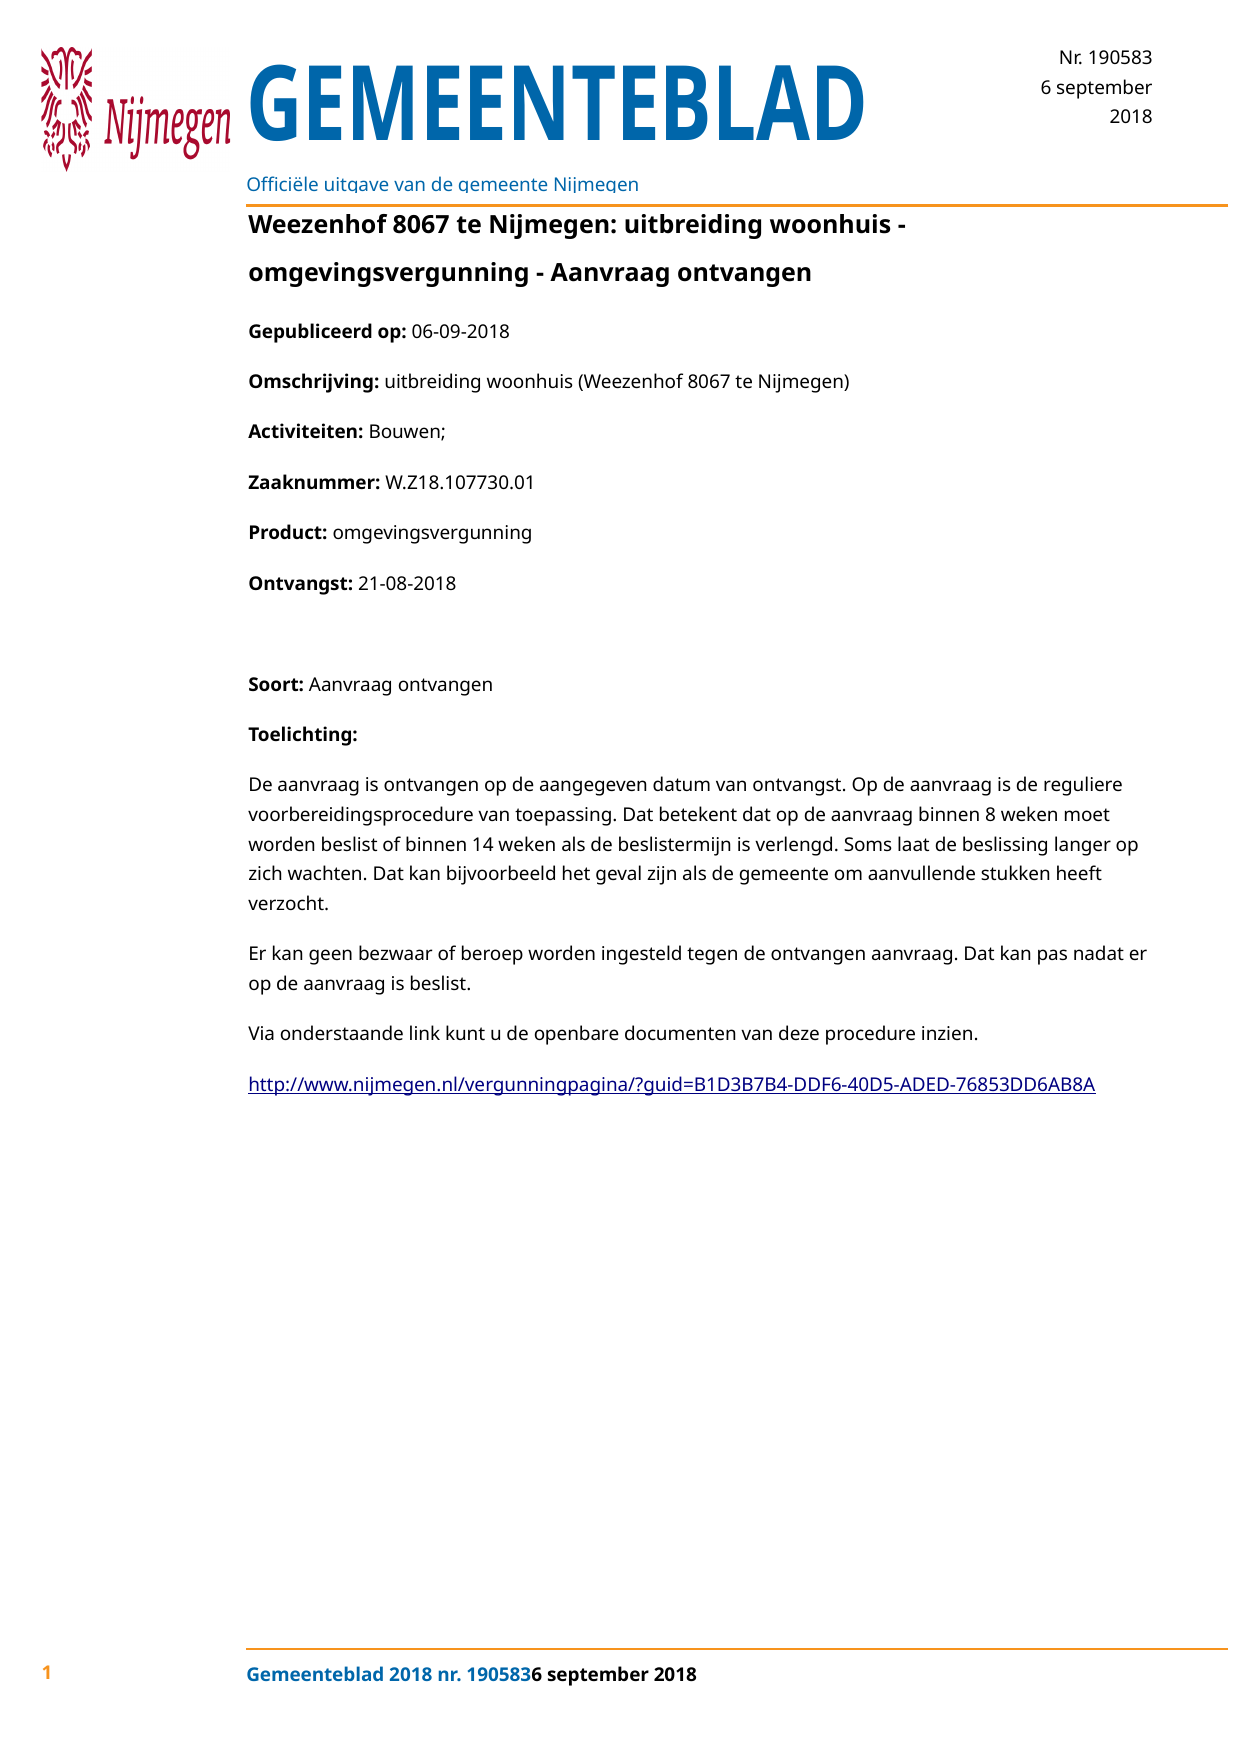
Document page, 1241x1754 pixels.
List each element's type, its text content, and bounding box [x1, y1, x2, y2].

text Weezenhof 8067 te Nijmegen: uitbreiding woonhuis - omgevingsvergunning - Aanvraag ontvangen [248, 207, 1152, 288]
text Product: omgevingsvergunning [248, 519, 1152, 545]
text Ontvangst: 21-08-2018 [248, 570, 1152, 596]
text Toelichting: [248, 721, 1152, 747]
text Soort: Aanvraag ontvangen [248, 671, 1152, 697]
text De aanvraag is ontvangen op de aangegeven datum van ontvangst. Op de aanvraag is de reguliere voorbereidingsprocedure van toepassing. Dat betekent dat op de aanvraag binnen 8 weken moet worden beslist of binnen 14 weken als de beslistermijn is verlengd. Soms laat de beslissing langer op zich wachten. Dat kan bijvoorbeeld het geval zijn als de gemeente om aanvullende stukken heeft verzocht. [248, 772, 1152, 916]
text Gepubliceerd op: 06-09-2018 [248, 318, 1152, 344]
text Zaaknummer: W.Z18.107730.01 [248, 469, 1152, 495]
picture [41, 47, 231, 172]
text Er kan geen bezwaar of beroep worden ingesteld tegen de ontvangen aanvraag. Dat kan pas nadat er op de aanvraag is beslist. [248, 940, 1152, 996]
text Omschrijving: uitbreiding woonhuis (Weezenhof 8067 te Nijmegen) [248, 368, 1152, 394]
text Via onderstaande link kunt u de openbare documenten van deze procedure inzien. [248, 1020, 1152, 1046]
text http://www.nijmegen.nl/vergunningpagina/?guid=B1D3B7B4-DDF6-40D5-ADED-76853DD6AB8A [248, 1071, 1152, 1097]
text Activiteiten: Bouwen; [248, 419, 1152, 444]
